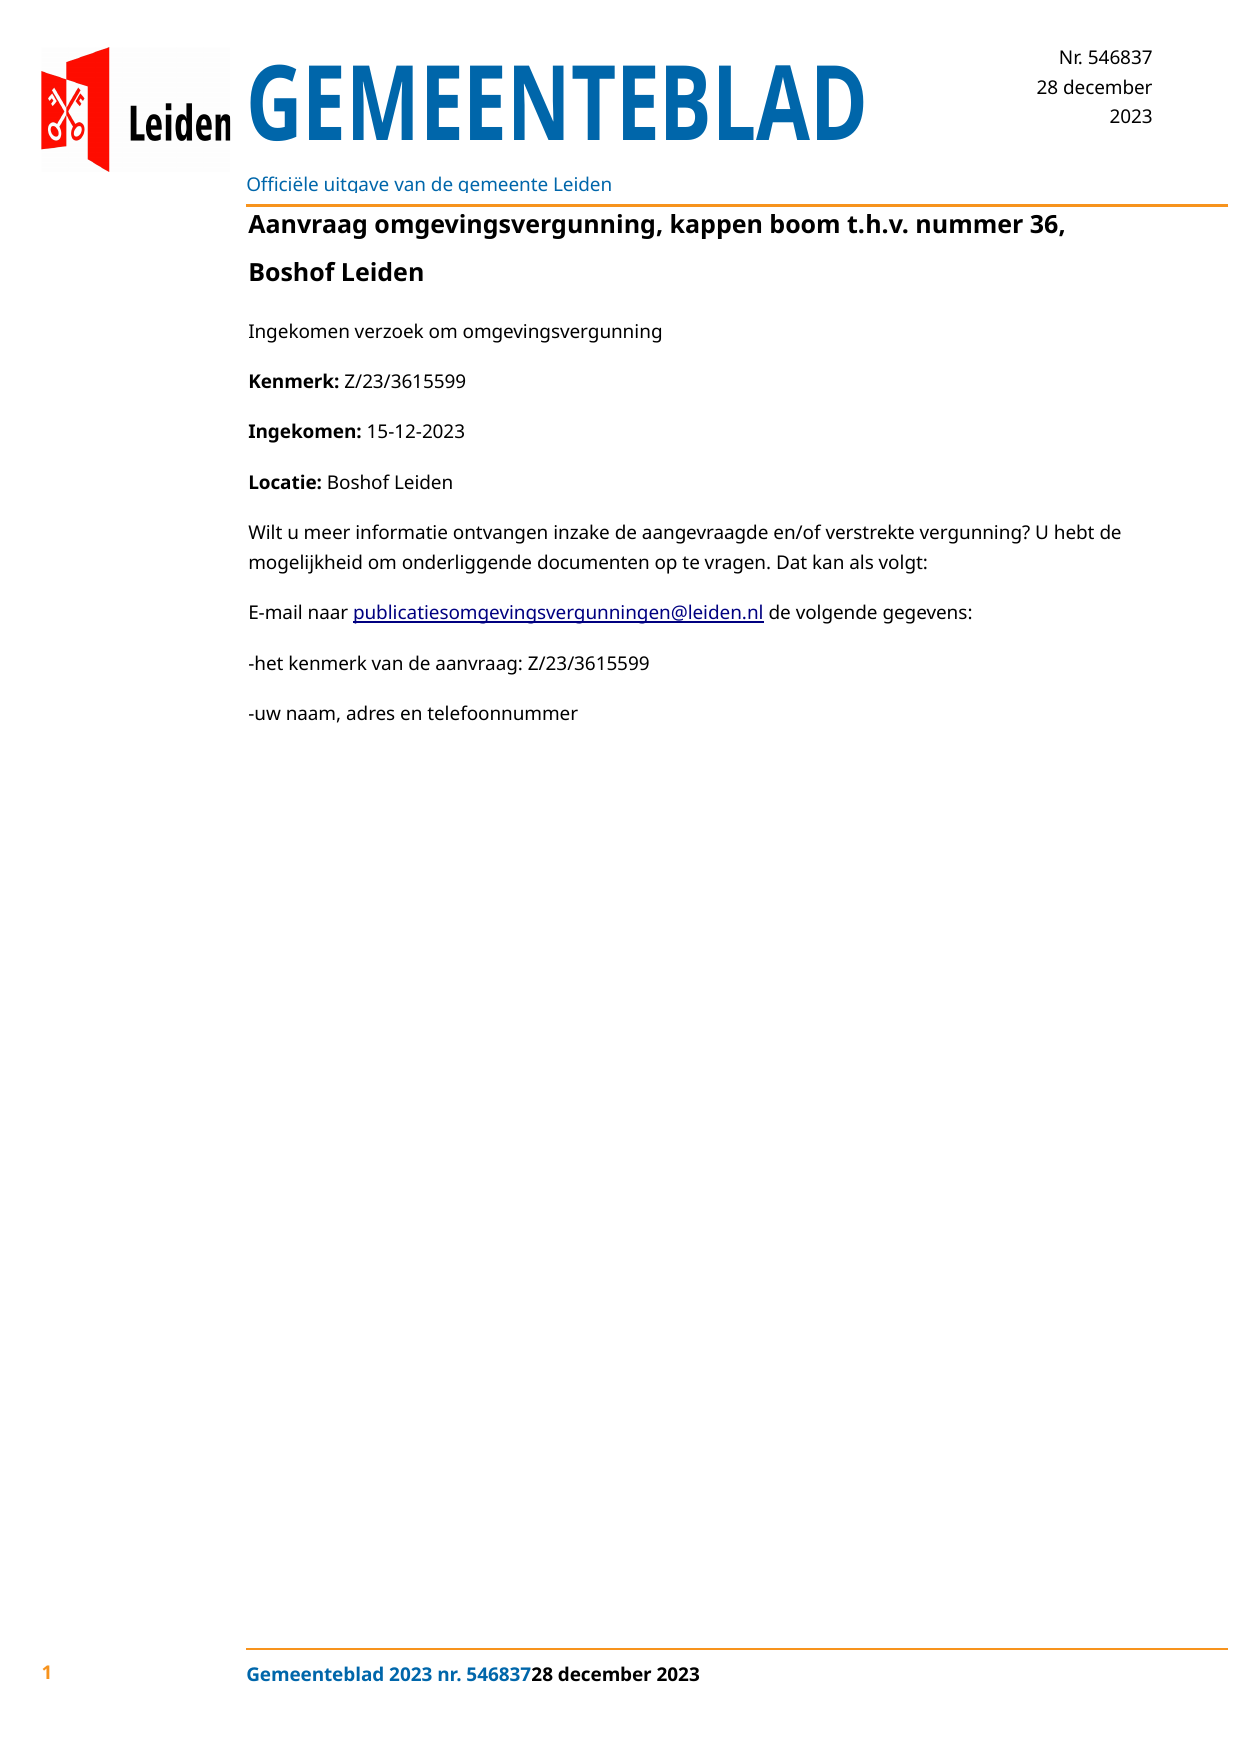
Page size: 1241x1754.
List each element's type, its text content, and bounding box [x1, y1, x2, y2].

text E-mail naar publicatiesomgevingsvergunningen@leiden.nl de volgende gegevens: [248, 599, 1152, 625]
text -uw naam, adres en telefoonnummer [248, 700, 1152, 726]
text Aanvraag omgevingsvergunning, kappen boom t.h.v. nummer 36, Boshof Leiden [248, 207, 1152, 288]
text Kenmerk: Z/23/3615599 [248, 368, 1152, 394]
text Ingekomen verzoek om omgevingsvergunning [248, 318, 1152, 344]
text Ingekomen: 15-12-2023 [248, 419, 1152, 444]
text Wilt u meer informatie ontvangen inzake de aangevraagde en/of verstrekte vergunning? U hebt de mogelijkheid om onderliggende documenten op te vragen. Dat kan als volgt: [248, 519, 1152, 575]
text Locatie: Boshof Leiden [248, 469, 1152, 495]
picture [41, 47, 231, 172]
text -het kenmerk van de aanvraag: Z/23/3615599 [248, 650, 1152, 676]
